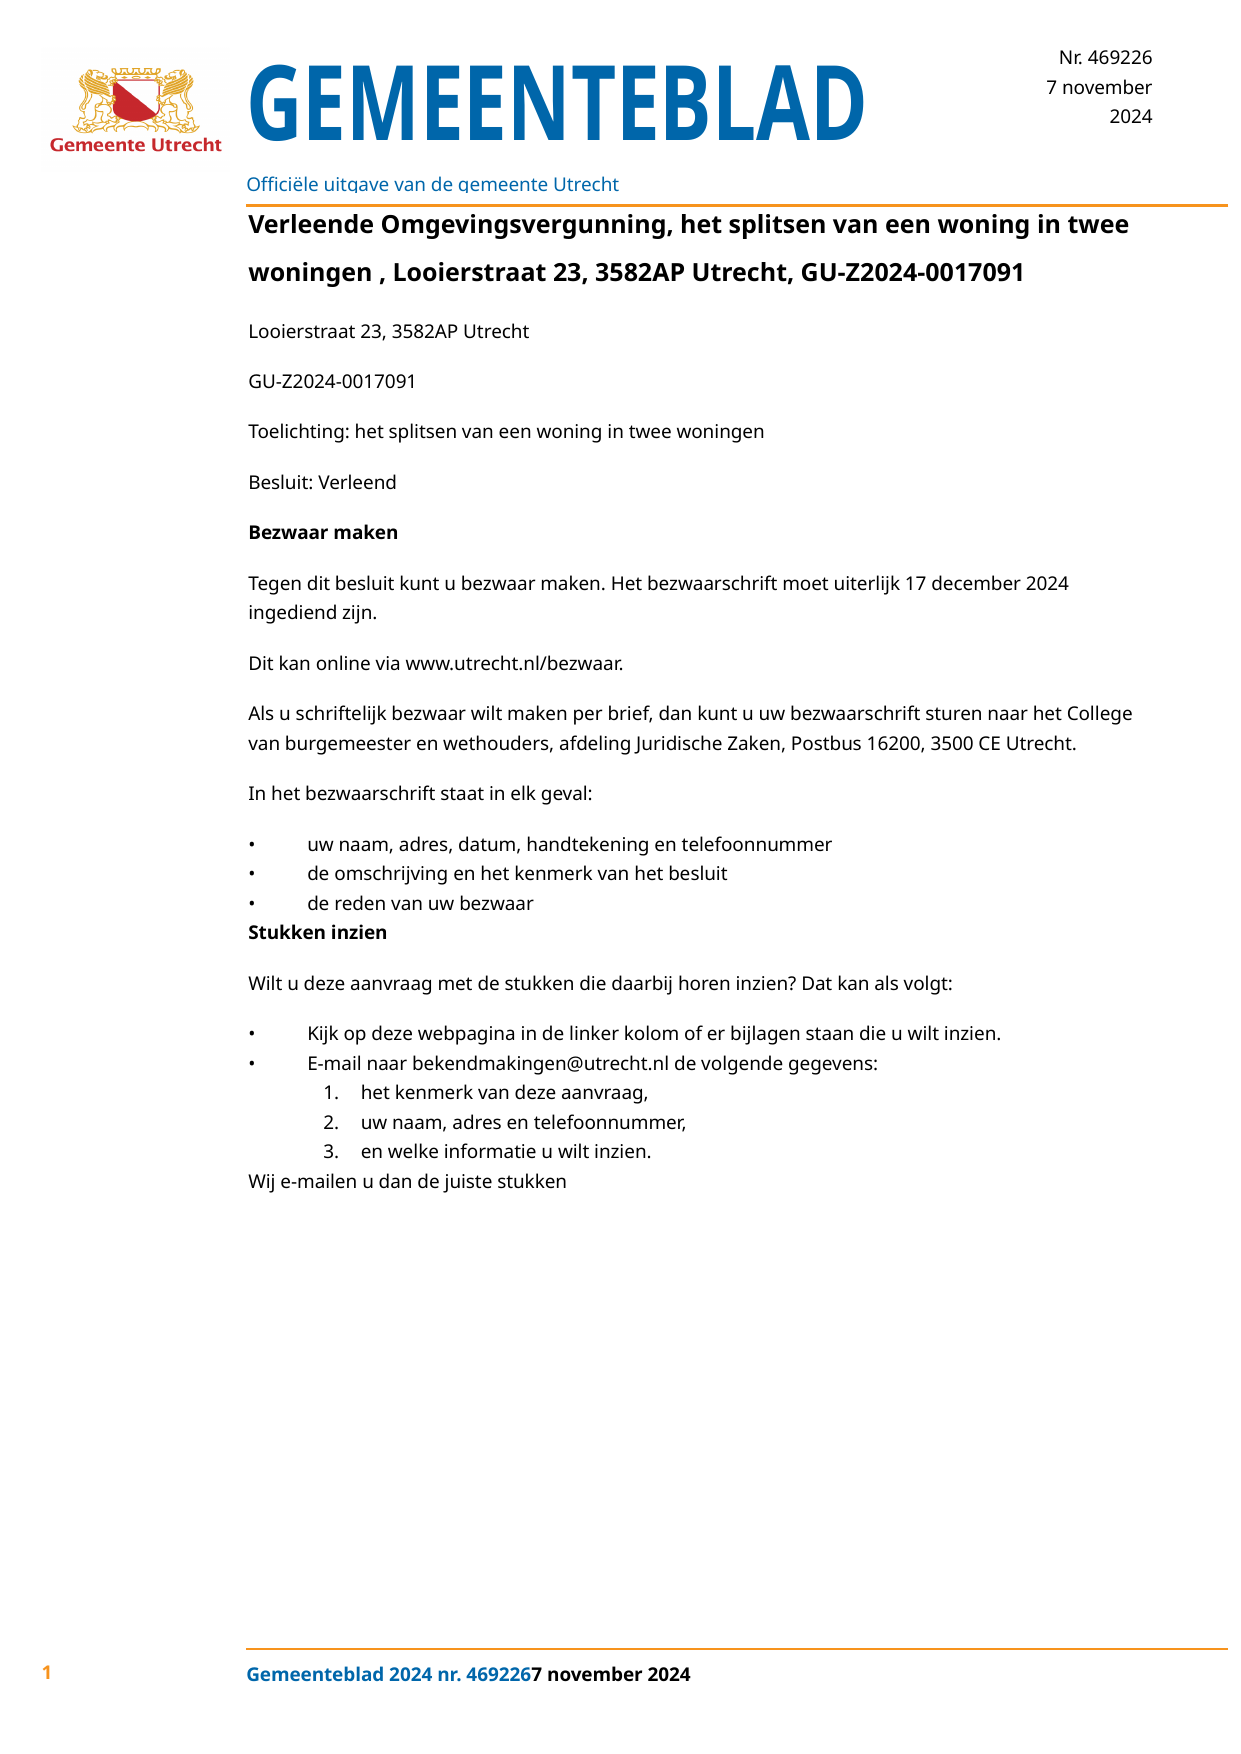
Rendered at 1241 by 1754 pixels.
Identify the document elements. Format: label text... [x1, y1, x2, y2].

picture [41, 47, 231, 172]
list de omschrijving en het kenmerk van het besluit [248, 860, 1152, 886]
list uw naam, adres en telefoonnummer, [323, 1109, 1152, 1135]
text Dit kan online via www.utrecht.nl/bezwaar. [248, 650, 1152, 676]
text Besluit: Verleend [248, 469, 1152, 495]
text Toelichting: het splitsen van een woning in twee woningen [248, 419, 1152, 444]
list uw naam, adres, datum, handtekening en telefoonnummer [248, 831, 1152, 857]
list E-mail naar bekendmakingen@utrecht.nl de volgende gegevens: [248, 1050, 1152, 1076]
text In het bezwaarschrift staat in elk geval: [248, 780, 1152, 806]
text Stukken inzien [248, 919, 1152, 945]
list de reden van uw bezwaar [248, 890, 1152, 916]
text Tegen dit besluit kunt u bezwaar maken. Het bezwaarschrift moet uiterlijk 17 december 2024 ingediend zijn. [248, 570, 1152, 625]
text GU-Z2024-0017091 [248, 368, 1152, 394]
text Bezwaar maken [248, 519, 1152, 545]
list Kijk op deze webpagina in de linker kolom of er bijlagen staan die u wilt inzien. [248, 1020, 1152, 1046]
list en welke informatie u wilt inzien. [323, 1139, 1152, 1164]
text Looierstraat 23, 3582AP Utrecht [248, 318, 1152, 344]
text Wilt u deze aanvraag met de stukken die daarbij horen inzien? Dat kan als volgt: [248, 970, 1152, 996]
text Verleende Omgevingsvergunning, het splitsen van een woning in twee woningen , Looierstraat 23, 3582AP Utrecht, GU-Z2024-0017091 [248, 207, 1152, 288]
text Als u schriftelijk bezwaar wilt maken per brief, dan kunt u uw bezwaarschrift sturen naar het College van burgemeester en wethouders, afdeling Juridische Zaken, Postbus 16200, 3500 CE Utrecht. [248, 700, 1152, 756]
list het kenmerk van deze aanvraag, [323, 1079, 1152, 1105]
text Wij e-mailen u dan de juiste stukken [248, 1168, 1152, 1194]
